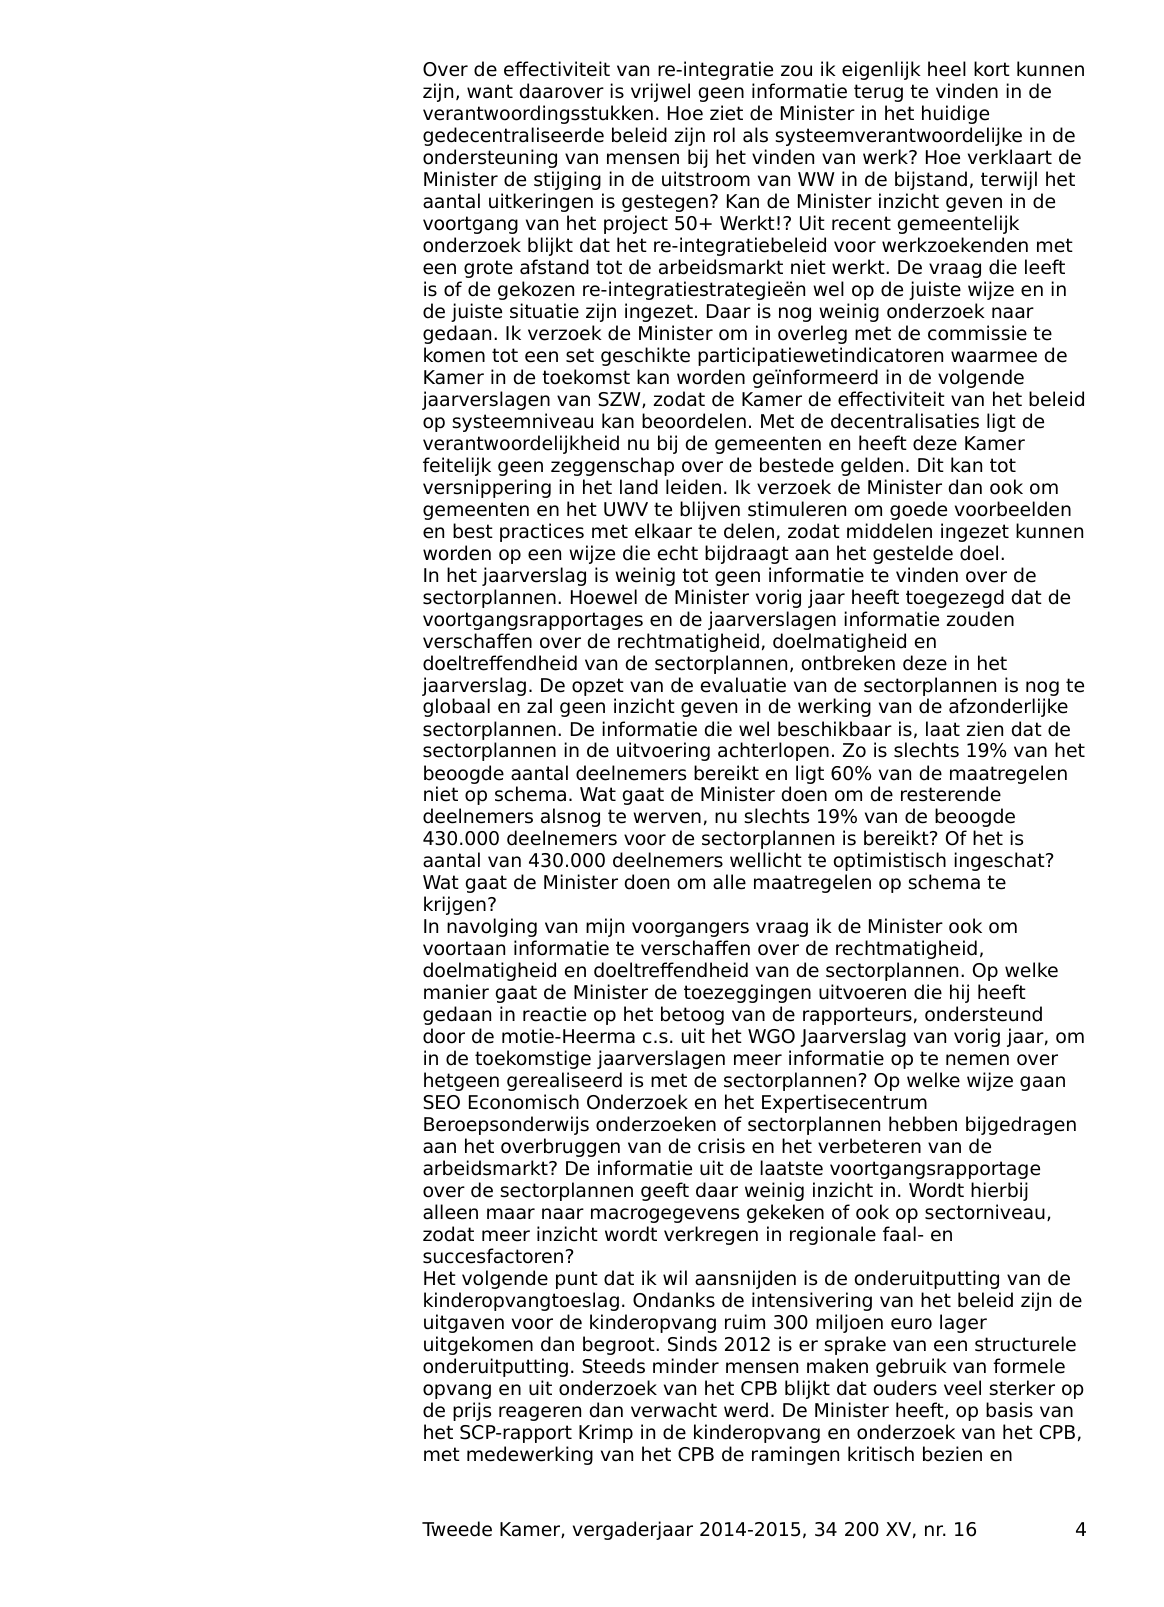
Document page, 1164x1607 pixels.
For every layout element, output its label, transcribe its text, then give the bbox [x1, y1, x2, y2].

text Het volgende punt dat ik wil aansnijden is de onderuitputting van de kinderopvangtoeslag. Ondanks de intensivering van het beleid zijn de uitgaven voor de kinderopvang ruim 300 miljoen euro lager uitgekomen dan begroot. Sinds 2012 is er sprake van een structurele onderuitputting. Steeds minder mensen maken gebruik van formele opvang en uit onderzoek van het CPB blijkt dat ouders veel sterker op de prijs reageren dan verwacht werd. De Minister heeft, op basis van het SCP-rapport Krimp in de kinderopvang en onderzoek van het CPB, met medewerking van het CPB de ramingen kritisch bezien en [422, 1268, 1087, 1466]
text In navolging van mijn voorgangers vraag ik de Minister ook om voortaan informatie te verschaffen over de rechtmatigheid, doelmatigheid en doeltreffendheid van de sectorplannen. Op welke manier gaat de Minister de toezeggingen uitvoeren die hij heeft gedaan in reactie op het betoog van de rapporteurs, ondersteund door de motie-Heerma c.s. uit het WGO Jaarverslag van vorig jaar, om in de toekomstige jaarverslagen meer informatie op te nemen over hetgeen gerealiseerd is met de sectorplannen? Op welke wijze gaan SEO Economisch Onderzoek en het Expertisecentrum Beroepsonderwijs onderzoeken of sectorplannen hebben bijgedragen aan het overbruggen van de crisis en het verbeteren van de arbeidsmarkt? De informatie uit de laatste voortgangsrapportage over de sectorplannen geeft daar weinig inzicht in. Wordt hierbij alleen maar naar macrogegevens gekeken of ook op sectorniveau, zodat meer inzicht wordt verkregen in regionale faal- en succesfactoren? [422, 916, 1087, 1268]
text In het jaarverslag is weinig tot geen informatie te vinden over de sectorplannen. Hoewel de Minister vorig jaar heeft toegezegd dat de voortgangsrapportages en de jaarverslagen informatie zouden verschaffen over de rechtmatigheid, doelmatigheid en doeltreffendheid van de sectorplannen, ontbreken deze in het jaarverslag. De opzet van de evaluatie van de sectorplannen is nog te globaal en zal geen inzicht geven in de werking van de afzonderlijke sectorplannen. De informatie die wel beschikbaar is, laat zien dat de sectorplannen in de uitvoering achterlopen. Zo is slechts 19% van het beoogde aantal deelnemers bereikt en ligt 60% van de maatregelen niet op schema. Wat gaat de Minister doen om de resterende deelnemers alsnog te werven, nu slechts 19% van de beoogde 430.000 deelnemers voor de sectorplannen is bereikt? Of het is aantal van 430.000 deelnemers wellicht te optimistisch ingeschat? Wat gaat de Minister doen om alle maatregelen op schema te krijgen? [422, 564, 1087, 916]
text Over de effectiviteit van re-integratie zou ik eigenlijk heel kort kunnen zijn, want daarover is vrijwel geen informatie terug te vinden in de verantwoordingsstukken. Hoe ziet de Minister in het huidige gedecentraliseerde beleid zijn rol als systeemverantwoordelijke in de ondersteuning van mensen bij het vinden van werk? Hoe verklaart de Minister de stijging in de uitstroom van WW in de bijstand, terwijl het aantal uitkeringen is gestegen? Kan de Minister inzicht geven in de voortgang van het project 50+ Werkt!? Uit recent gemeentelijk onderzoek blijkt dat het re-integratiebeleid voor werkzoekenden met een grote afstand tot de arbeidsmarkt niet werkt. De vraag die leeft is of de gekozen re-integratiestrategieën wel op de juiste wijze en in de juiste situatie zijn ingezet. Daar is nog weinig onderzoek naar gedaan. Ik verzoek de Minister om in overleg met de commissie te komen tot een set geschikte participatiewetindicatoren waarmee de Kamer in de toekomst kan worden geïnformeerd in de volgende jaarverslagen van SZW, zodat de Kamer de effectiviteit van het beleid op systeemniveau kan beoordelen. Met de decentralisaties ligt de verantwoordelijkheid nu bij de gemeenten en heeft deze Kamer feitelijk geen zeggenschap over de bestede gelden. Dit kan tot versnippering in het land leiden. Ik verzoek de Minister dan ook om gemeenten en het UWV te blijven stimuleren om goede voorbeelden en best practices met elkaar te delen, zodat middelen ingezet kunnen worden op een wijze die echt bijdraagt aan het gestelde doel. [422, 59, 1087, 564]
